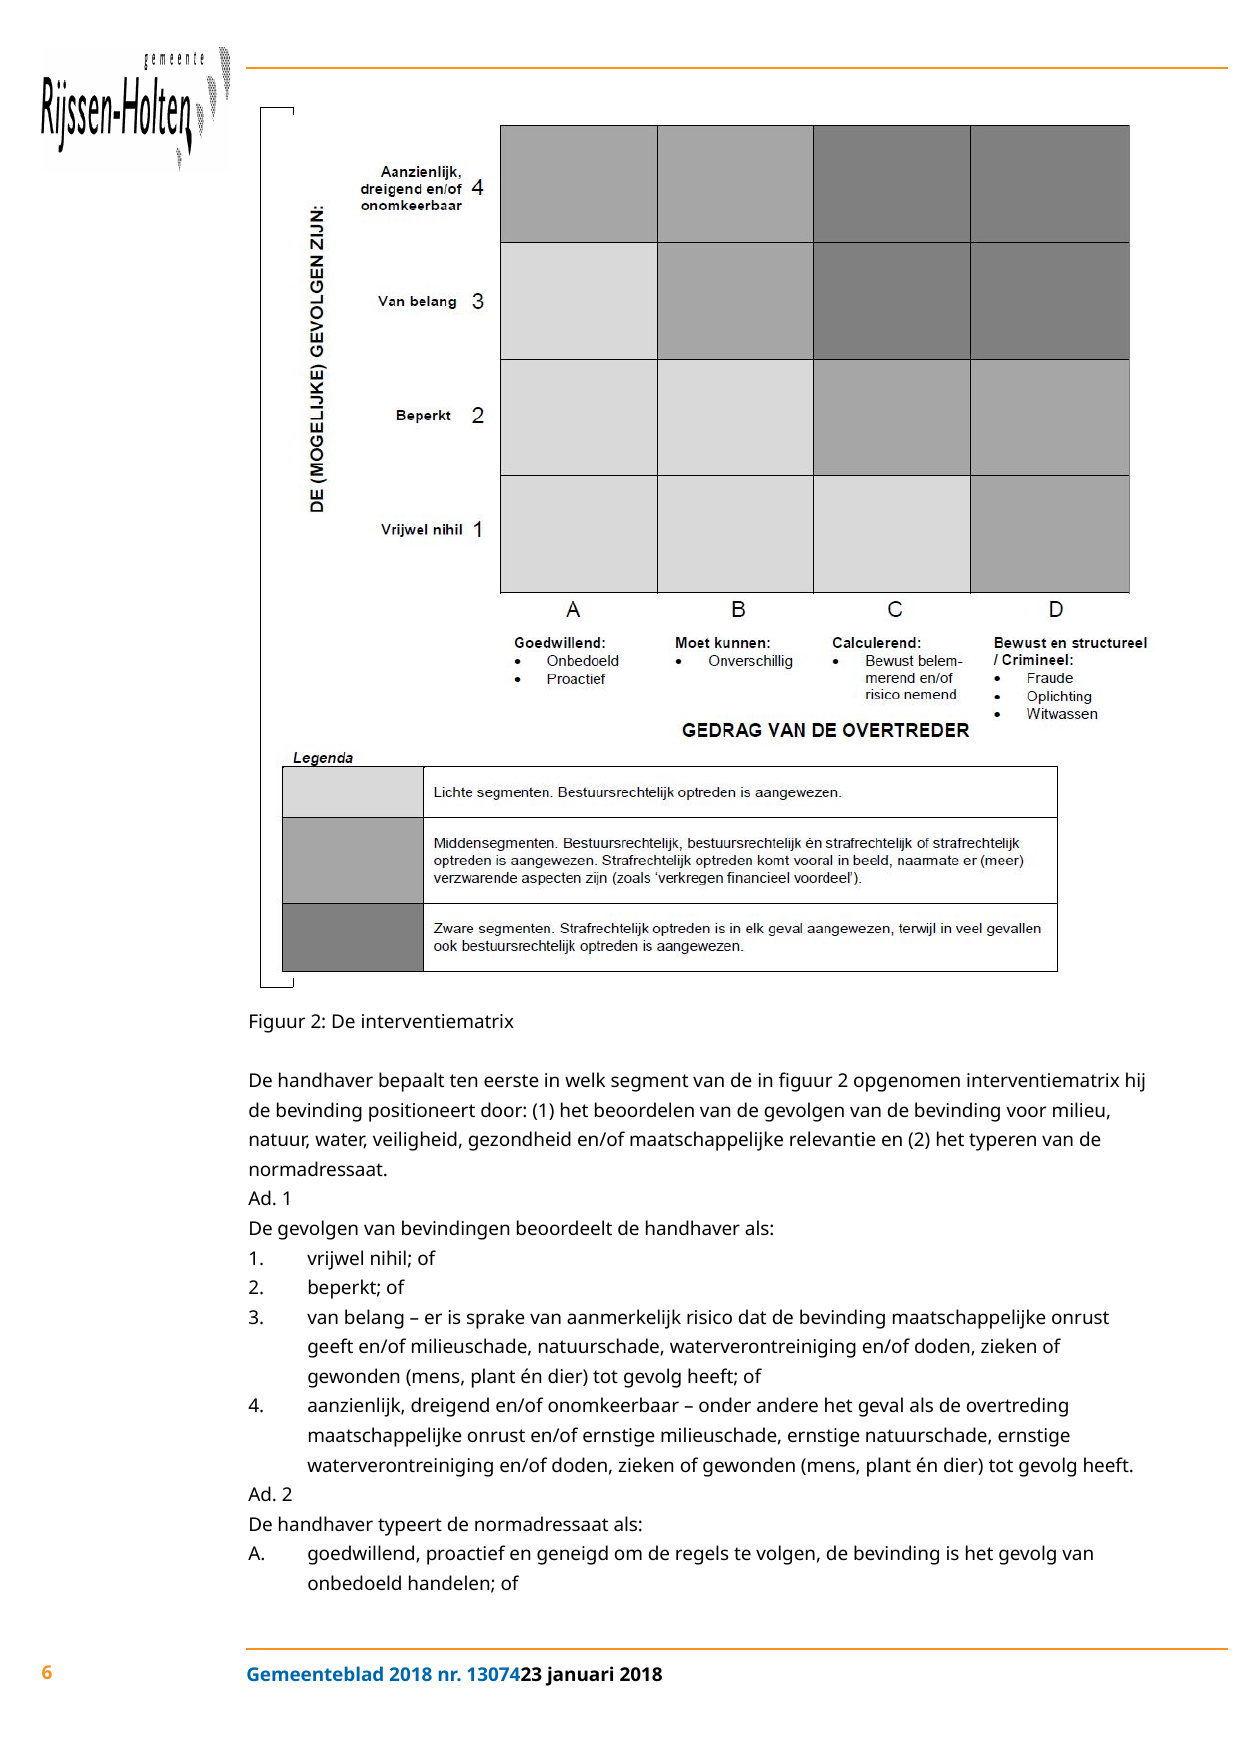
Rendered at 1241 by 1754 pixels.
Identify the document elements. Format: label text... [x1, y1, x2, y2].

picture [268, 115, 1155, 978]
text De handhaver bepaalt ten eerste in welk segment van de in figuur 2 opgenomen interventiematrix hij de bevinding positioneert door: (1) het beoordelen van de gevolgen van de bevinding voor milieu, natuur, water, veiligheid, gezondheid en/of maatschappelijke relevantie en (2) het typeren van de normadressaat. [248, 1067, 1152, 1182]
list goedwillend, proactief en geneigd om de regels te volgen, de bevinding is het gevolg van onbedoeld handelen; of [248, 1541, 1152, 1596]
text Ad. 2 [248, 1481, 1152, 1507]
text Figuur 2: De interventiematrix [248, 1008, 1152, 1034]
list beperkt; of [248, 1274, 1152, 1300]
text Ad. 1 [248, 1186, 1152, 1211]
list vrijwel nihil; of [248, 1245, 1152, 1271]
text De gevolgen van bevindingen beoordeelt de handhaver als: [248, 1215, 1152, 1241]
list van belang – er is sprake van aanmerkelijk risico dat de bevinding maatschappelijke onrust geeft en/of milieuschade, natuurschade, waterverontreiniging en/of doden, zieken of gewonden (mens, plant én dier) tot gevolg heeft; of [248, 1304, 1152, 1389]
text De handhaver typeert de normadressaat als: [248, 1511, 1152, 1537]
list aanzienlijk, dreigend en/of onomkeerbaar – onder andere het geval als de overtreding maatschappelijke onrust en/of ernstige milieuschade, ernstige natuurschade, ernstige waterverontreiniging en/of doden, zieken of gewonden (mens, plant én dier) tot gevolg heeft. [248, 1393, 1152, 1478]
picture [41, 47, 231, 172]
